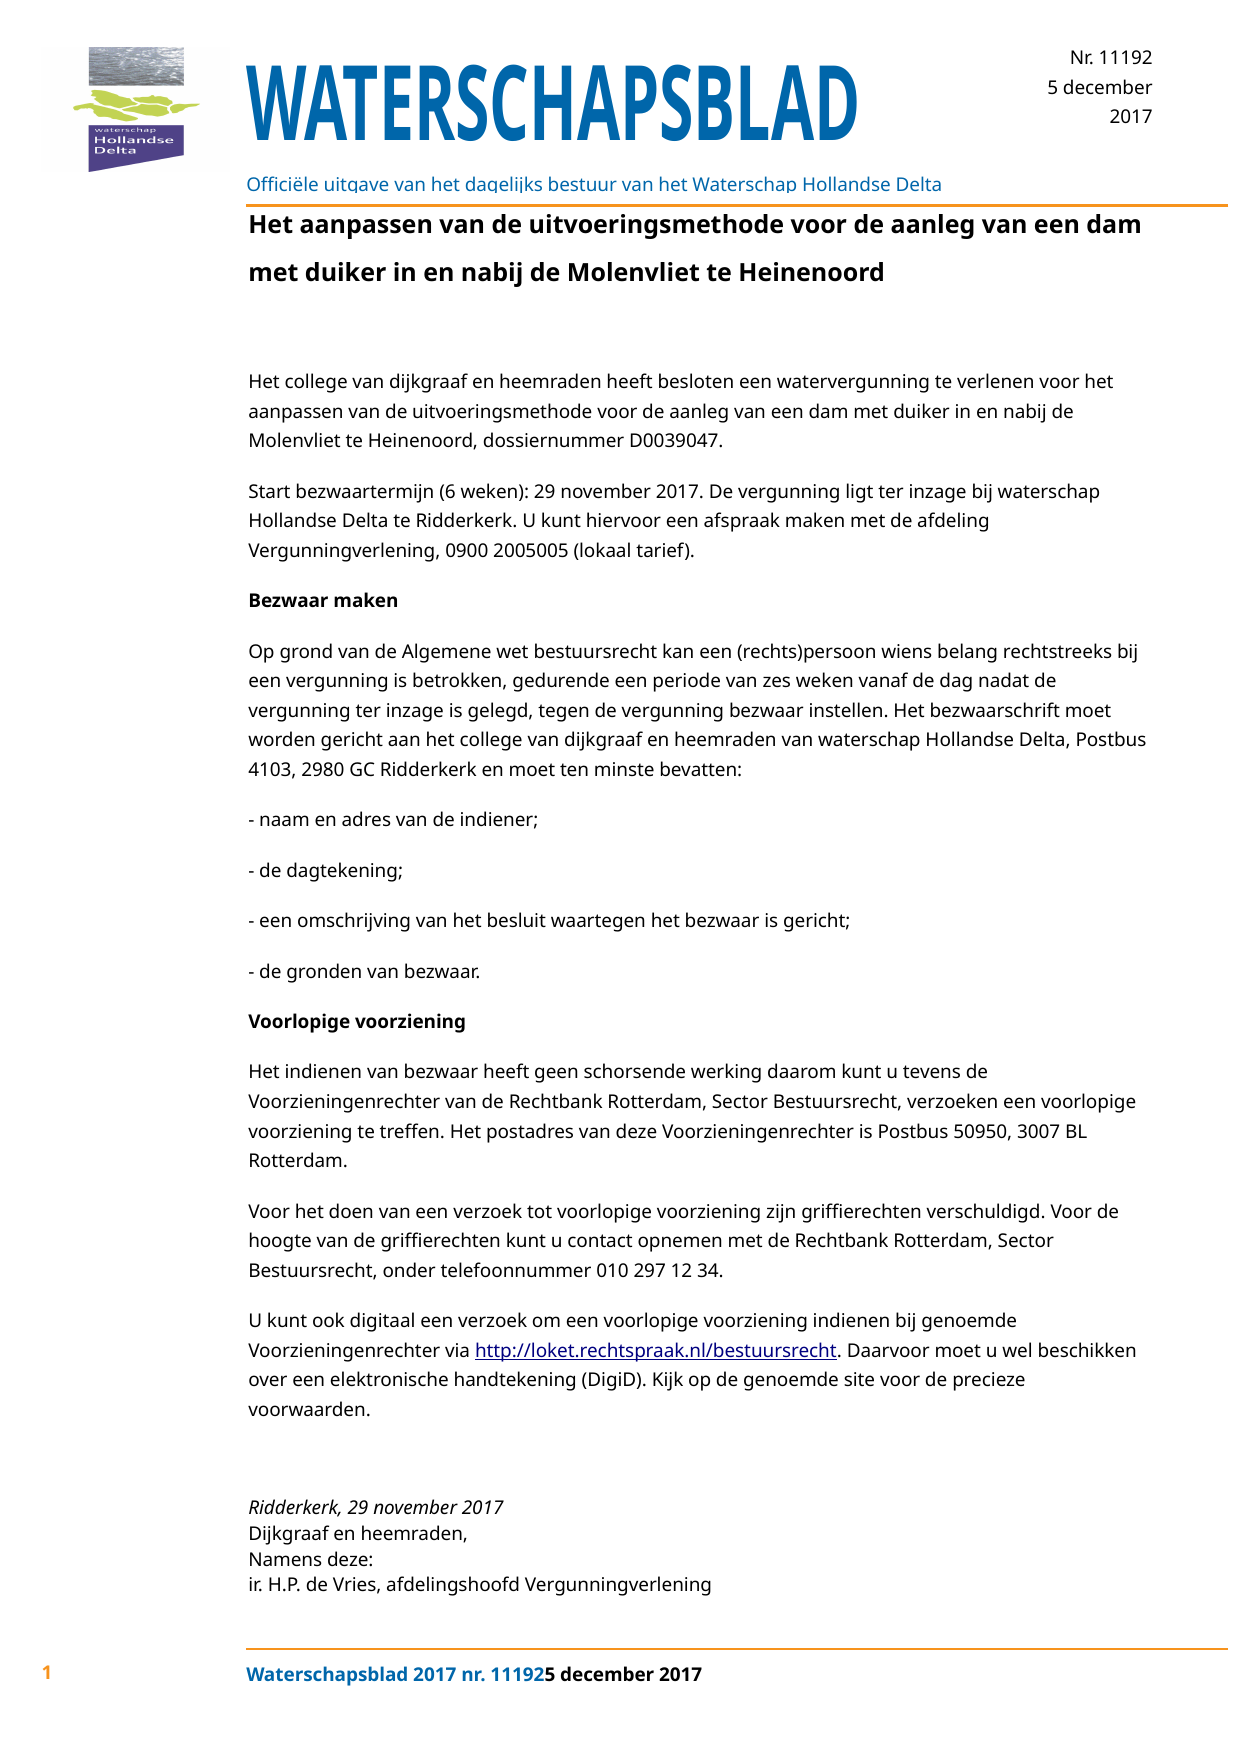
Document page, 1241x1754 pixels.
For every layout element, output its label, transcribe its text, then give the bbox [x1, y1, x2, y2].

text - naam en adres van de indiener; [248, 807, 1152, 832]
text Op grond van de Algemene wet bestuursrecht kan een (rechts)persoon wiens belang rechtstreeks bij een vergunning is betrokken, gedurende een periode van zes weken vanaf de dag nadat de vergunning ter inzage is gelegd, tegen de vergunning bezwaar instellen. Het bezwaarschrift moet worden gericht aan het college van dijkgraaf en heemraden van waterschap Hollandse Delta, Postbus 4103, 2980 GC Ridderkerk en moet ten minste bevatten: [248, 638, 1152, 782]
picture [41, 47, 231, 172]
text Voorlopige voorziening [248, 1008, 1152, 1034]
text - de dagtekening; [248, 857, 1152, 883]
text Het aanpassen van de uitvoeringsmethode voor de aanleg van een dam met duiker in en nabij de Molenvliet te Heinenoord [248, 207, 1152, 288]
text ir. H.P. de Vries, afdelingshoofd Vergunningverlening [248, 1572, 1152, 1597]
text U kunt ook digitaal een verzoek om een voorlopige voorziening indienen bij genoemde Voorzieningenrechter via http://loket.rechtspraak.nl/bestuursrecht. Daarvoor moet u wel beschikken over een elektronische handtekening (DigiD). Kijk op de genoemde site voor de precieze voorwaarden. [248, 1307, 1152, 1422]
text - een omschrijving van het besluit waartegen het bezwaar is gericht; [248, 907, 1152, 933]
text Voor het doen van een verzoek tot voorlopige voorziening zijn griffierechten verschuldigd. Voor de hoogte van de griffierechten kunt u contact opnemen met de Rechtbank Rotterdam, Sector Bestuursrecht, onder telefoonnummer 010 297 12 34. [248, 1198, 1152, 1283]
text - de gronden van bezwaar. [248, 958, 1152, 984]
text Start bezwaartermijn (6 weken): 29 november 2017. De vergunning ligt ter inzage bij waterschap Hollandse Delta te Ridderkerk. U kunt hiervoor een afspraak maken met de afdeling Vergunningverlening, 0900 2005005 (lokaal tarief). [248, 478, 1152, 563]
text Dijkgraaf en heemraden, [248, 1520, 1152, 1546]
text Ridderkerk, 29 november 2017 [248, 1494, 1152, 1520]
text Het college van dijkgraaf en heemraden heeft besloten een watervergunning te verlenen voor het aanpassen van de uitvoeringsmethode voor de aanleg van een dam met duiker in en nabij de Molenvliet te Heinenoord, dossiernummer D0039047. [248, 368, 1152, 453]
text Namens deze: [248, 1546, 1152, 1572]
text Het indienen van bezwaar heeft geen schorsende werking daarom kunt u tevens de Voorzieningenrechter van de Rechtbank Rotterdam, Sector Bestuursrecht, verzoeken een voorlopige voorziening te treffen. Het postadres van deze Voorzieningenrechter is Postbus 50950, 3007 BL Rotterdam. [248, 1059, 1152, 1173]
text Bezwaar maken [248, 587, 1152, 613]
